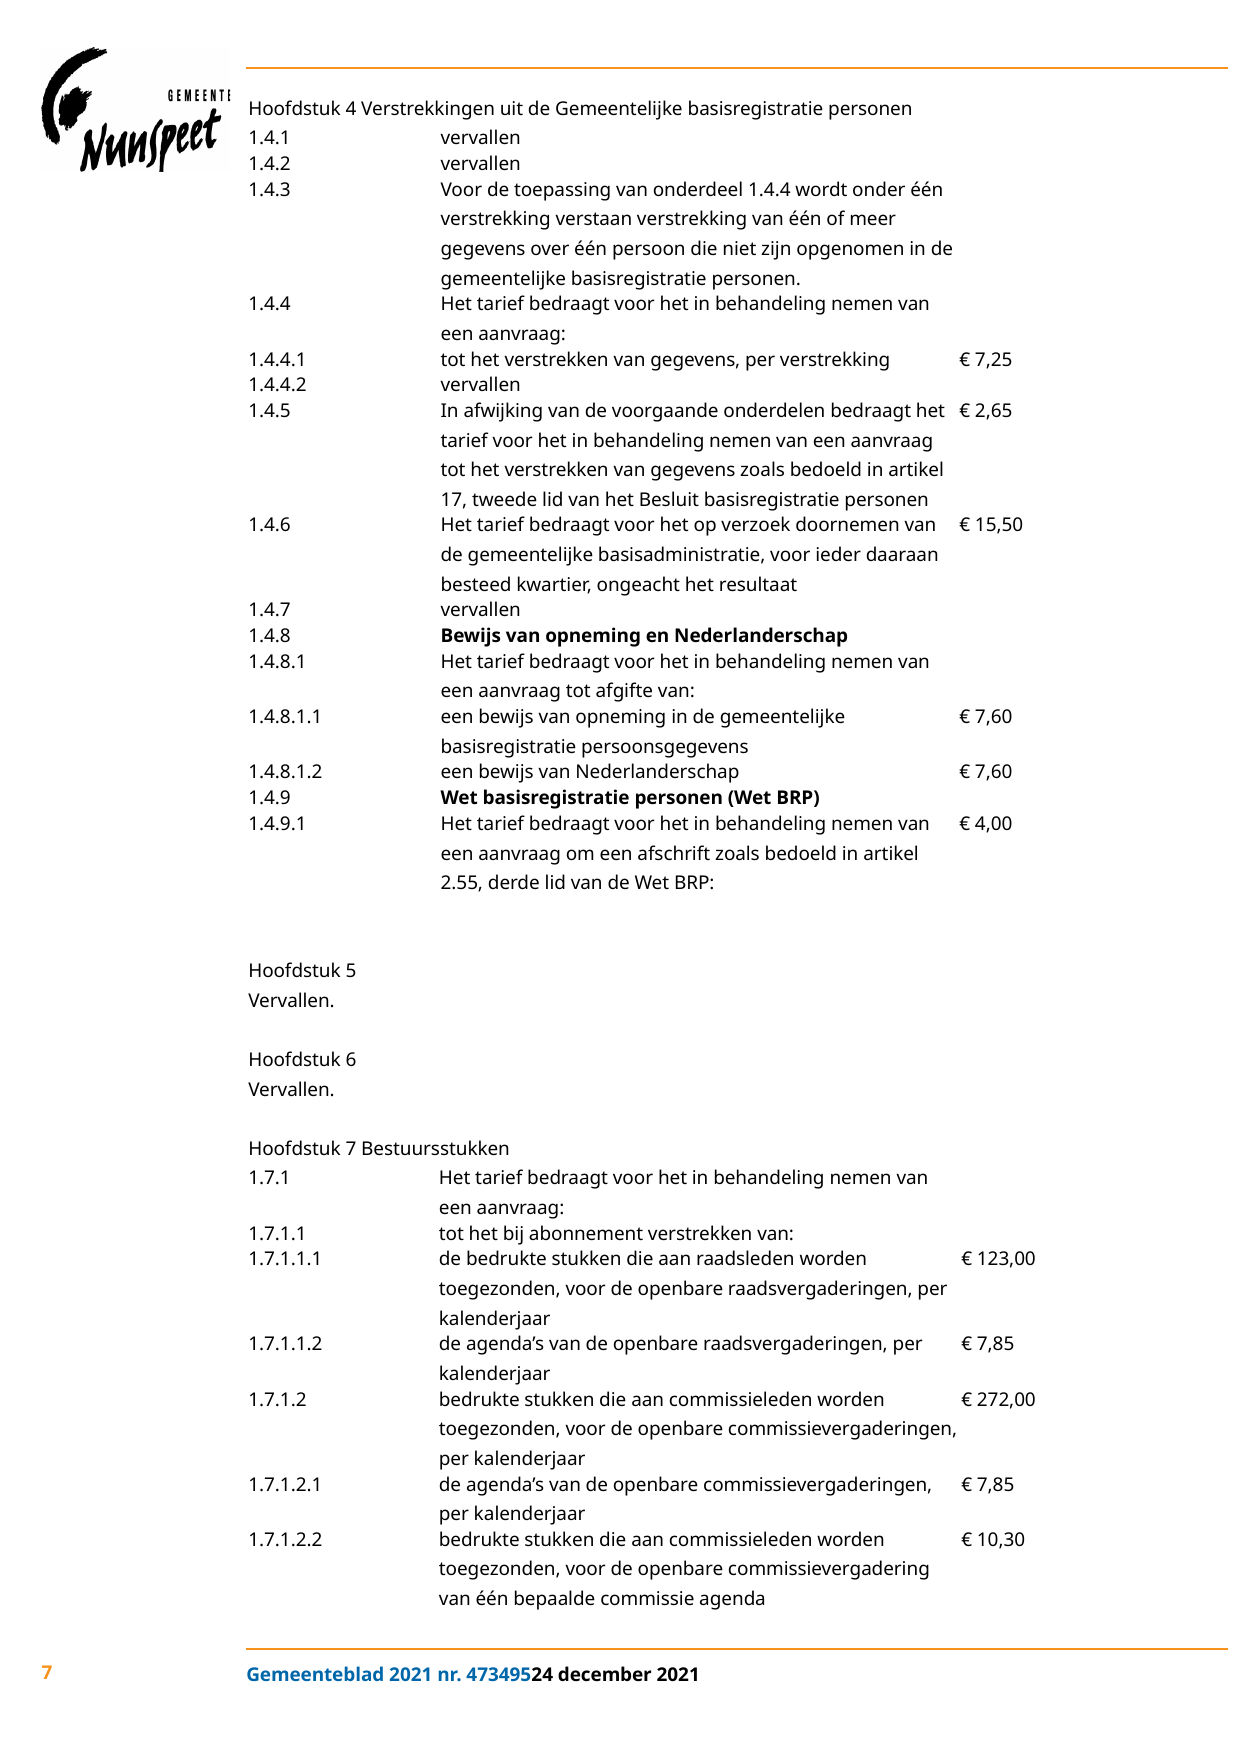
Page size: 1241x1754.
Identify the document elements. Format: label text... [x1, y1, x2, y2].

table_cell [959, 176, 1152, 290]
table_cell [959, 622, 1152, 648]
table_header 1.4.1 [248, 125, 440, 150]
text Hoofdstuk 5 [248, 957, 1152, 983]
table_header Het tarief bedraagt voor het in behandeling nemen van een aanvraag: [439, 1165, 961, 1220]
table_cell Het tarief bedraagt voor het in behandeling nemen van een aanvraag: [440, 290, 959, 346]
table_cell een bewijs van Nederlanderschap [440, 759, 959, 784]
table_cell 1.4.8.1.2 [248, 759, 440, 784]
table_cell vervallen [440, 597, 959, 622]
table_cell In afwijking van de voorgaande onderdelen bedraagt het tarief voor het in behandeling nemen van een aanvraag tot het verstrekken van gegevens zoals bedoeld in artikel 17, tweede lid van het Besluit basisregistratie personen [440, 397, 959, 512]
table_cell de agenda’s van de openbare raadsvergaderingen, per kalenderjaar [439, 1331, 961, 1386]
text Hoofdstuk 4 Verstrekkingen uit de Gemeentelijke basisregistratie personen [248, 95, 1152, 121]
picture [41, 47, 231, 172]
table_cell 1.7.1.1.2 [248, 1331, 439, 1386]
table_cell € 7,60 [959, 759, 1152, 784]
table_cell vervallen [440, 150, 959, 176]
table_cell € 7,60 [959, 703, 1152, 759]
table_cell [959, 290, 1152, 346]
table_cell € 15,50 [959, 512, 1152, 597]
table_cell 1.7.1.2.1 [248, 1471, 439, 1526]
table_cell tot het bij abonnement verstrekken van: [439, 1220, 961, 1246]
table_cell Het tarief bedraagt voor het op verzoek doornemen van de gemeentelijke basisadministratie, voor ieder daaraan besteed kwartier, ongeacht het resultaat [440, 512, 959, 597]
table_cell 1.4.7 [248, 597, 440, 622]
table_cell [961, 1220, 1152, 1246]
table_cell 1.7.1.2.2 [248, 1526, 439, 1611]
table_cell 1.4.4.2 [248, 371, 440, 397]
table_cell Wet basisregistratie personen (Wet BRP) [440, 784, 959, 810]
table_cell 1.4.4.1 [248, 346, 440, 371]
table_cell bedrukte stukken die aan commissieleden worden toegezonden, voor de openbare commissievergaderingen, per kalenderjaar [439, 1386, 961, 1471]
table_cell [959, 597, 1152, 622]
table_cell 1.4.5 [248, 397, 440, 512]
table_cell [959, 784, 1152, 810]
table_cell 1.7.1.2 [248, 1386, 439, 1471]
table_cell tot het verstrekken van gegevens, per verstrekking [440, 346, 959, 371]
table_cell Voor de toepassing van onderdeel 1.4.4 wordt onder één verstrekking verstaan verstrekking van één of meer gegevens over één persoon die niet zijn opgenomen in de gemeentelijke basisregistratie personen. [440, 176, 959, 290]
table_cell € 7,85 [961, 1331, 1152, 1386]
table_header 1.7.1 [248, 1165, 439, 1220]
table_cell Bewijs van opneming en Nederlanderschap [440, 622, 959, 648]
table_header [961, 1165, 1152, 1220]
table_header [959, 125, 1152, 150]
table_cell bedrukte stukken die aan commissieleden worden toegezonden, voor de openbare commissievergadering van één bepaalde commissie agenda [439, 1526, 961, 1611]
table_cell € 123,00 [961, 1246, 1152, 1331]
table_cell 1.4.9.1 [248, 810, 440, 895]
table_cell 1.4.2 [248, 150, 440, 176]
table_cell € 10,30 [961, 1526, 1152, 1611]
table_cell 1.4.4 [248, 290, 440, 346]
table_cell vervallen [440, 371, 959, 397]
table_cell de agenda’s van de openbare commissievergaderingen, per kalenderjaar [439, 1471, 961, 1526]
table_cell Het tarief bedraagt voor het in behandeling nemen van een aanvraag om een afschrift zoals bedoeld in artikel 2.55, derde lid van de Wet BRP: [440, 810, 959, 895]
table_cell € 7,25 [959, 346, 1152, 371]
table_cell 1.4.8 [248, 622, 440, 648]
text Vervallen. [248, 1076, 1152, 1101]
table_cell 1.4.8.1 [248, 648, 440, 703]
table_cell [959, 648, 1152, 703]
table_cell 1.4.6 [248, 512, 440, 597]
table_cell een bewijs van opneming in de gemeentelijke basisregistratie persoonsgegevens [440, 703, 959, 759]
table_cell € 4,00 [959, 810, 1152, 895]
table_cell 1.4.9 [248, 784, 440, 810]
table_cell 1.7.1.1 [248, 1220, 439, 1246]
text Hoofdstuk 6 [248, 1046, 1152, 1072]
table_cell € 272,00 [961, 1386, 1152, 1471]
table_header vervallen [440, 125, 959, 150]
text Vervallen. [248, 987, 1152, 1013]
table_cell de bedrukte stukken die aan raadsleden worden toegezonden, voor de openbare raadsvergaderingen, per kalenderjaar [439, 1246, 961, 1331]
table_cell [959, 371, 1152, 397]
table_cell 1.4.8.1.1 [248, 703, 440, 759]
text Hoofdstuk 7 Bestuursstukken [248, 1135, 1152, 1161]
table_cell € 2,65 [959, 397, 1152, 512]
table_cell € 7,85 [961, 1471, 1152, 1526]
table_cell Het tarief bedraagt voor het in behandeling nemen van een aanvraag tot afgifte van: [440, 648, 959, 703]
table_cell [959, 150, 1152, 176]
table_cell 1.7.1.1.1 [248, 1246, 439, 1331]
table_cell 1.4.3 [248, 176, 440, 290]
